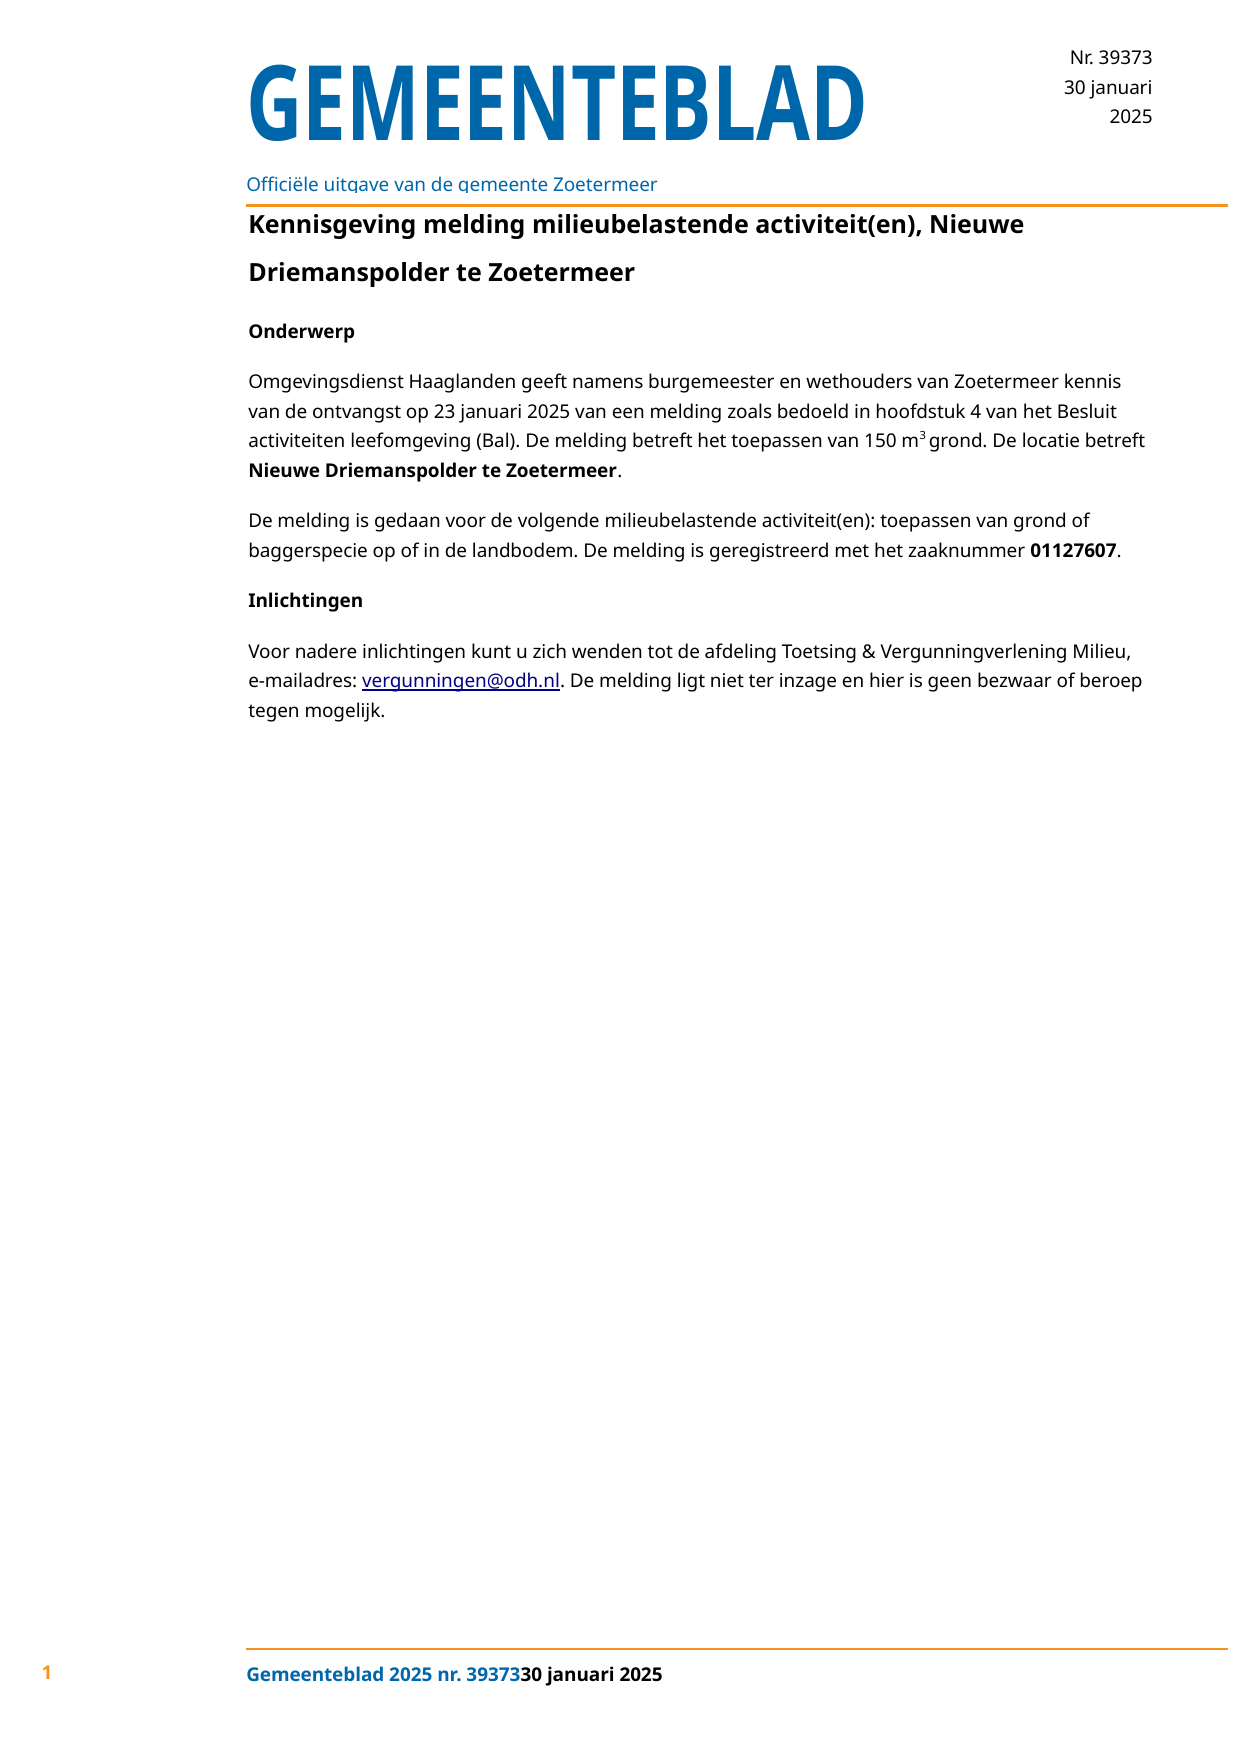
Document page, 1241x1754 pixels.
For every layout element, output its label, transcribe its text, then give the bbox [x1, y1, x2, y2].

text Inlichtingen [248, 587, 1152, 613]
text Voor nadere inlichtingen kunt u zich wenden tot de afdeling Toetsing & Vergunningverlening Milieu, e-mailadres: vergunningen@odh.nl. De melding ligt niet ter inzage en hier is geen bezwaar of beroep tegen mogelijk. [248, 638, 1152, 723]
text Onderwerp [248, 318, 1152, 344]
text Omgevingsdienst Haaglanden geeft namens burgemeester en wethouders van Zoetermeer kennis van de ontvangst op 23 januari 2025 van een melding zoals bedoeld in hoofdstuk 4 van het Besluit activiteiten leefomgeving (Bal). De melding betreft het toepassen van 150 m3 grond. De locatie betreft Nieuwe Driemanspolder te Zoetermeer. [248, 368, 1152, 483]
text Kennisgeving melding milieubelastende activiteit(en), Nieuwe Driemanspolder te Zoetermeer [248, 207, 1152, 288]
picture [41, 47, 231, 172]
text De melding is gedaan voor de volgende milieubelastende activiteit(en): toepassen van grond of baggerspecie op of in de landbodem. De melding is geregistreerd met het zaaknummer 01127607. [248, 507, 1152, 563]
